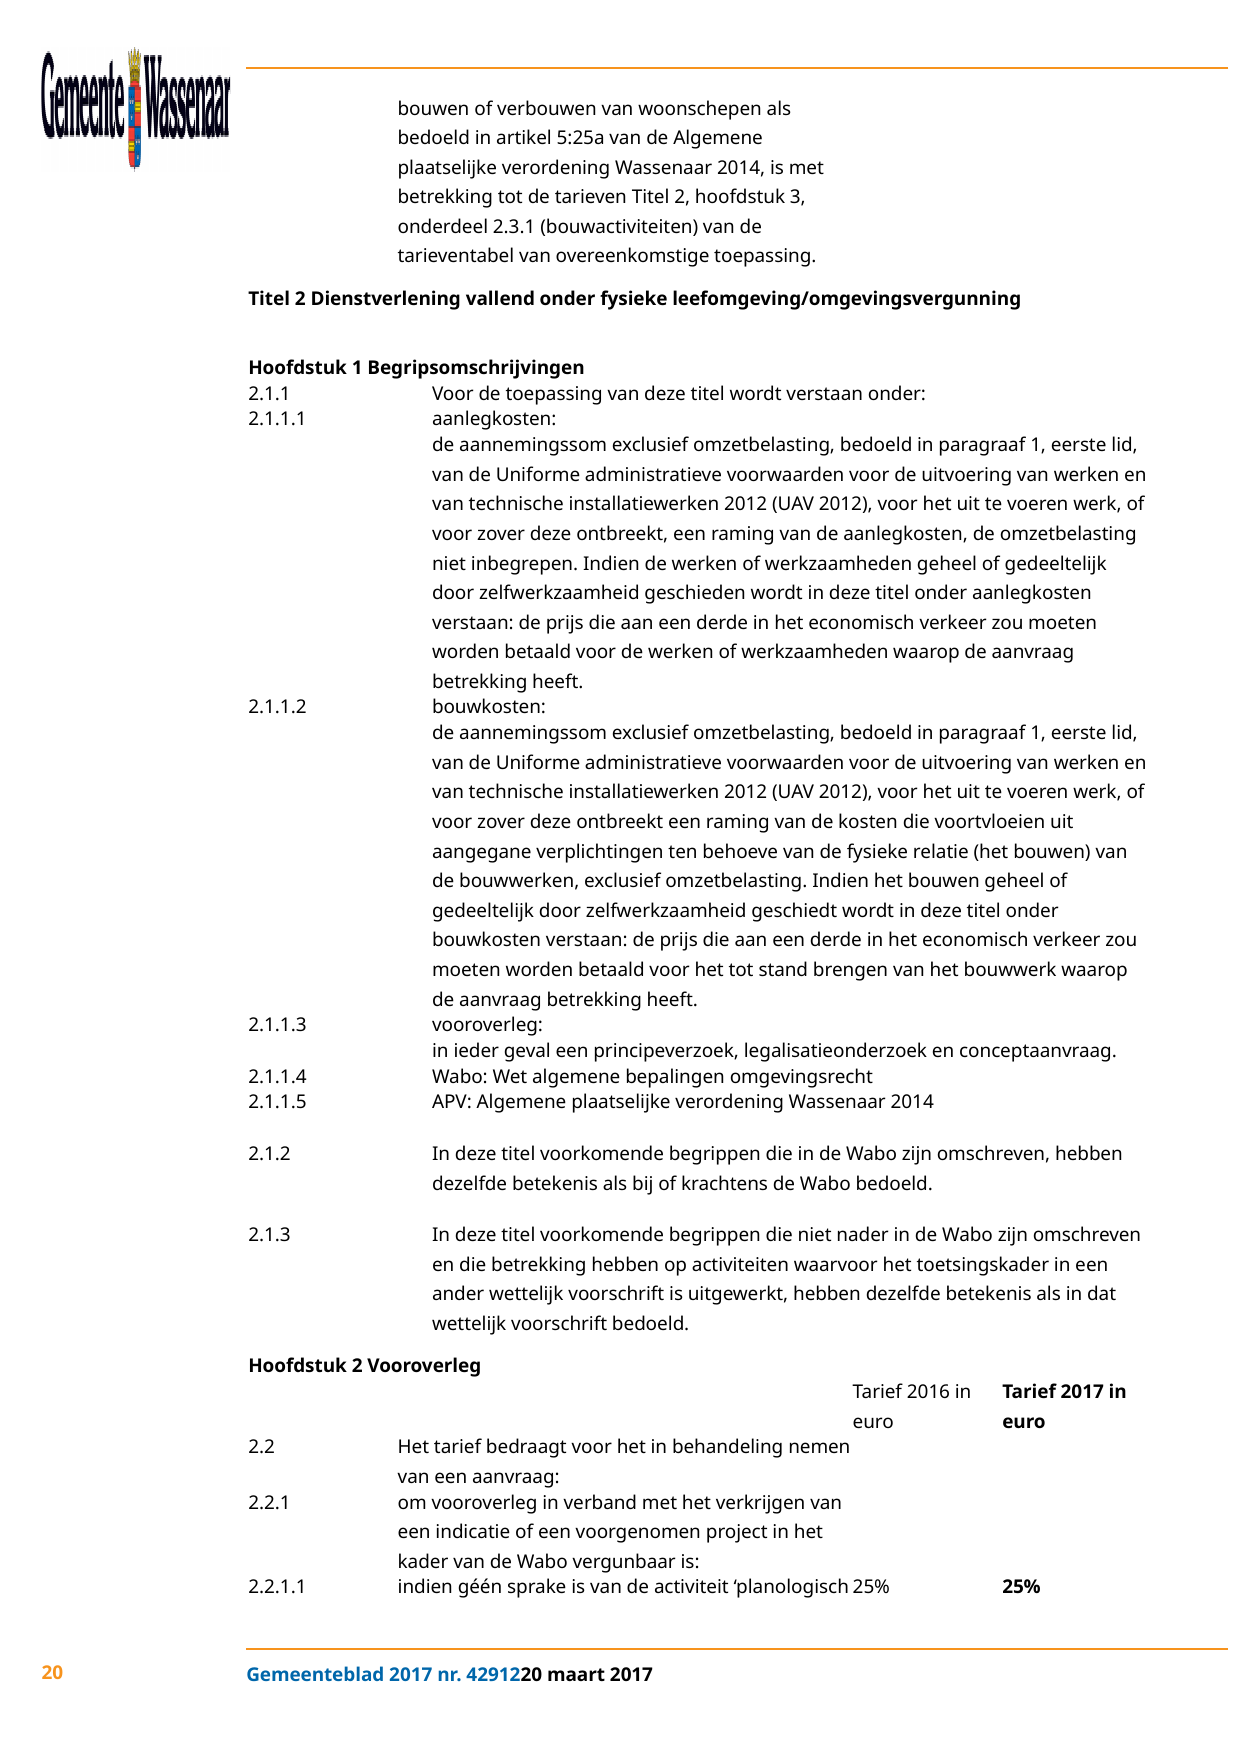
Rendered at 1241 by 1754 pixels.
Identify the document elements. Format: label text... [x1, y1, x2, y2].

table_cell 2.2.1 [248, 1489, 397, 1574]
table_header [398, 1378, 852, 1433]
table_cell 2.1.1.4 [248, 1063, 432, 1089]
table_cell vooroverleg: [432, 1011, 1152, 1037]
table_cell [1002, 95, 1152, 268]
table_header Voor de toepassing van deze titel wordt verstaan onder: [432, 380, 1152, 406]
table_header Tarief 2016 in euro [853, 1378, 1002, 1433]
table_cell de aannemingssom exclusief omzetbelasting, bedoeld in paragraaf 1, eerste lid, van de Uniforme administratieve voorwaarden voor de uitvoering van werken en van technische installatiewerken 2012 (UAV 2012), voor het uit te voeren werk, of voor zover deze ontbreekt, een raming van de aanlegkosten, de omzetbelasting niet inbegrepen. Indien de werken of werkzaamheden geheel of gedeeltelijk door zelfwerkzaamheid geschieden wordt in deze titel onder aanlegkosten verstaan: de prijs die aan een derde in het economisch verkeer zou moeten worden betaald voor de werken of werkzaamheden waarop de aanvraag betrekking heeft. [432, 431, 1152, 694]
table_cell om vooroverleg in verband met het verkrijgen van een indicatie of een voorgenomen project in het kader van de Wabo vergunbaar is: [398, 1489, 852, 1574]
table_cell aanlegkosten: [432, 406, 1152, 431]
table_cell 2.1.3 [248, 1221, 432, 1336]
table_cell 2.2 [248, 1434, 397, 1489]
table_cell 2.1.1.1 [248, 406, 432, 431]
table_cell [1002, 1434, 1152, 1489]
table_cell 2.1.1.2 [248, 694, 432, 719]
table_cell Wabo: Wet algemene bepalingen omgevingsrecht [432, 1063, 1152, 1089]
table_cell [248, 720, 432, 1011]
table_cell [248, 95, 397, 268]
table_cell 25% [853, 1574, 1002, 1599]
table_cell de aannemingssom exclusief omzetbelasting, bedoeld in paragraaf 1, eerste lid, van de Uniforme administratieve voorwaarden voor de uitvoering van werken en van technische installatiewerken 2012 (UAV 2012), voor het uit te voeren werk, of voor zover deze ontbreekt een raming van de kosten die voortvloeien uit aangegane verplichtingen ten behoeve van de fysieke relatie (het bouwen) van de bouwwerken, exclusief omzetbelasting. Indien het bouwen geheel of gedeeltelijk door zelfwerkzaamheid geschiedt wordt in deze titel onder bouwkosten verstaan: de prijs die aan een derde in het economisch verkeer zou moeten worden betaald voor het tot stand brengen van het bouwwerk waarop de aanvraag betrekking heeft. [432, 720, 1152, 1011]
table_cell APV: Algemene plaatselijke verordening Wassenaar 2014 [432, 1089, 1152, 1114]
table_cell [853, 1489, 1002, 1574]
table_cell bouwen of verbouwen van woonschepen als bedoeld in artikel 5:25a van de Algemene plaatselijke verordening Wassenaar 2014, is met betrekking tot de tarieven Titel 2, hoofdstuk 3, onderdeel 2.3.1 (bouwactiviteiten) van de tarieventabel van overeenkomstige toepassing. [398, 95, 852, 268]
table_cell in ieder geval een principeverzoek, legalisatieonderzoek en conceptaanvraag. [432, 1037, 1152, 1063]
table_cell 2.1.1.5 [248, 1089, 432, 1114]
table_cell Het tarief bedraagt voor het in behandeling nemen van een aanvraag: [398, 1434, 852, 1489]
table_cell 2.1.1.3 [248, 1011, 432, 1037]
table_header Tarief 2017 in euro [1002, 1378, 1152, 1433]
table_cell [248, 1037, 432, 1063]
text Hoofdstuk 1 Begripsomschrijvingen [248, 354, 1152, 380]
table_header 2.1.1 [248, 380, 432, 406]
table_cell indien géén sprake is van de activiteit ‘planologisch [398, 1574, 852, 1599]
table_cell [248, 1195, 432, 1221]
table_cell In deze titel voorkomende begrippen die niet nader in de Wabo zijn omschreven en die betrekking hebben op activiteiten waarvoor het toetsingskader in een ander wettelijk voorschrift is uitgewerkt, hebben dezelfde betekenis als in dat wettelijk voorschrift bedoeld. [432, 1221, 1152, 1336]
table_cell [1002, 1489, 1152, 1574]
picture [41, 47, 231, 172]
table_cell [853, 95, 1002, 268]
table_header [248, 1378, 397, 1433]
table_cell [248, 1114, 432, 1140]
table_cell 25% [1002, 1574, 1152, 1599]
table_cell [248, 431, 432, 694]
text Hoofdstuk 2 Vooroverleg [248, 1352, 1152, 1378]
table_cell bouwkosten: [432, 694, 1152, 719]
text Titel 2 Dienstverlening vallend onder fysieke leefomgeving/omgevingsvergunning [248, 285, 1152, 311]
table_cell [853, 1434, 1002, 1489]
table_cell In deze titel voorkomende begrippen die in de Wabo zijn omschreven, hebben dezelfde betekenis als bij of krachtens de Wabo bedoeld. [432, 1140, 1152, 1195]
table_cell [432, 1114, 1152, 1140]
table_cell [432, 1195, 1152, 1221]
table_cell 2.1.2 [248, 1140, 432, 1195]
table_cell 2.2.1.1 [248, 1574, 397, 1599]
